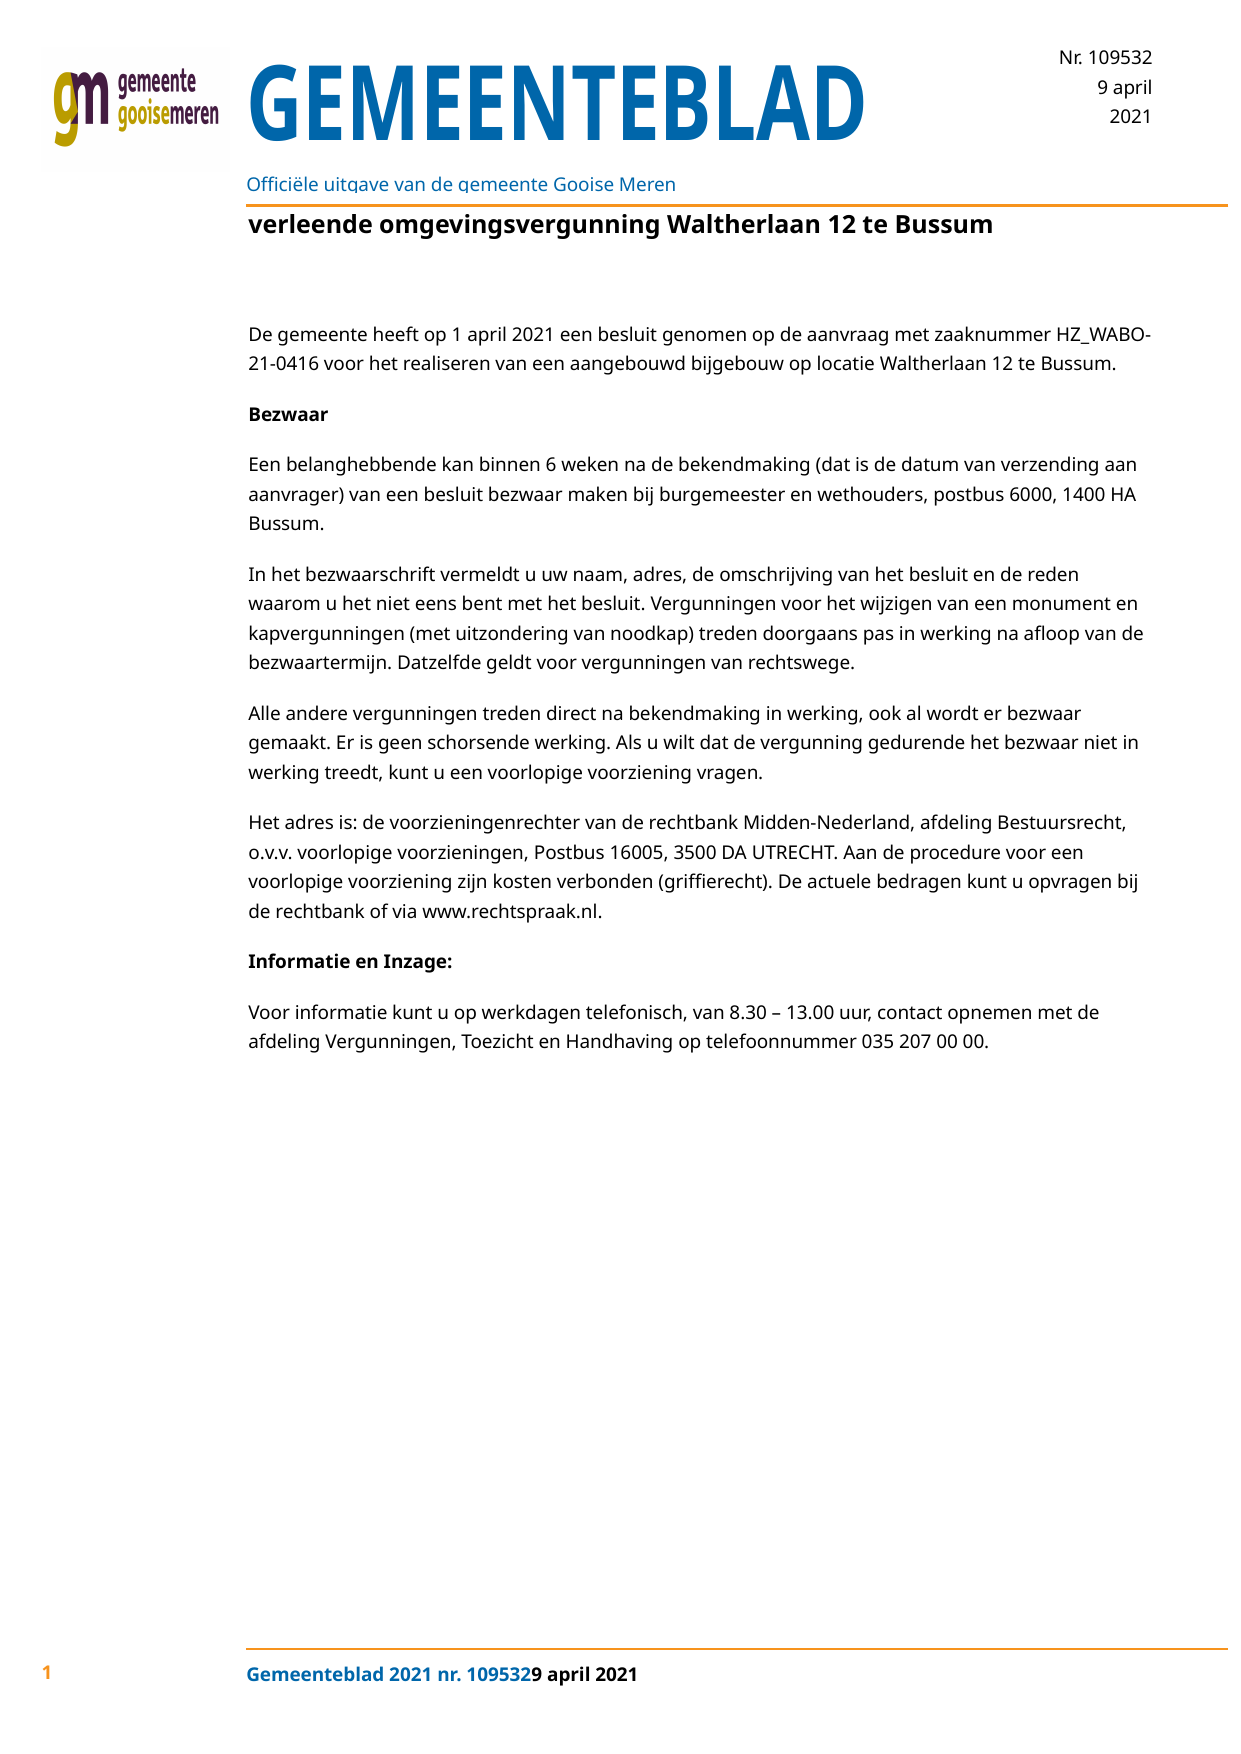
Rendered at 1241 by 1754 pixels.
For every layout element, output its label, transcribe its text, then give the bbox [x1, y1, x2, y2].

text Informatie en Inzage: [248, 949, 1152, 974]
text Alle andere vergunningen treden direct na bekendmaking in werking, ook al wordt er bezwaar gemaakt. Er is geen schorsende werking. Als u wilt dat de vergunning gedurende het bezwaar niet in werking treedt, kunt u een voorlopige voorziening vragen. [248, 700, 1152, 785]
text Een belanghebbende kan binnen 6 weken na de bekendmaking (dat is de datum van verzending aan aanvrager) van een besluit bezwaar maken bij burgemeester en wethouders, postbus 6000, 1400 HA Bussum. [248, 451, 1152, 536]
text Bezwaar [248, 401, 1152, 426]
text De gemeente heeft op 1 april 2021 een besluit genomen op de aanvraag met zaaknummer HZ_WABO-21-0416 voor het realiseren van een aangebouwd bijgebouw op locatie Waltherlaan 12 te Bussum. [248, 321, 1152, 376]
picture [41, 47, 231, 172]
text verleende omgevingsvergunning Waltherlaan 12 te Bussum [248, 207, 1152, 241]
text In het bezwaarschrift vermeldt u uw naam, adres, de omschrijving van het besluit en de reden waarom u het niet eens bent met het besluit. Vergunningen voor het wijzigen van een monument en kapvergunningen (met uitzondering van noodkap) treden doorgaans pas in werking na afloop van de bezwaartermijn. Datzelfde geldt voor vergunningen van rechtswege. [248, 561, 1152, 675]
text Het adres is: de voorzieningenrechter van de rechtbank Midden-Nederland, afdeling Bestuursrecht, o.v.v. voorlopige voorzieningen, Postbus 16005, 3500 DA UTRECHT. Aan de procedure voor een voorlopige voorziening zijn kosten verbonden (griffierecht). De actuele bedragen kunt u opvragen bij de rechtbank of via www.rechtspraak.nl. [248, 809, 1152, 924]
text Voor informatie kunt u op werkdagen telefonisch, van 8.30 – 13.00 uur, contact opnemen met de afdeling Vergunningen, Toezicht en Handhaving op telefoonnummer 035 207 00 00. [248, 999, 1152, 1054]
